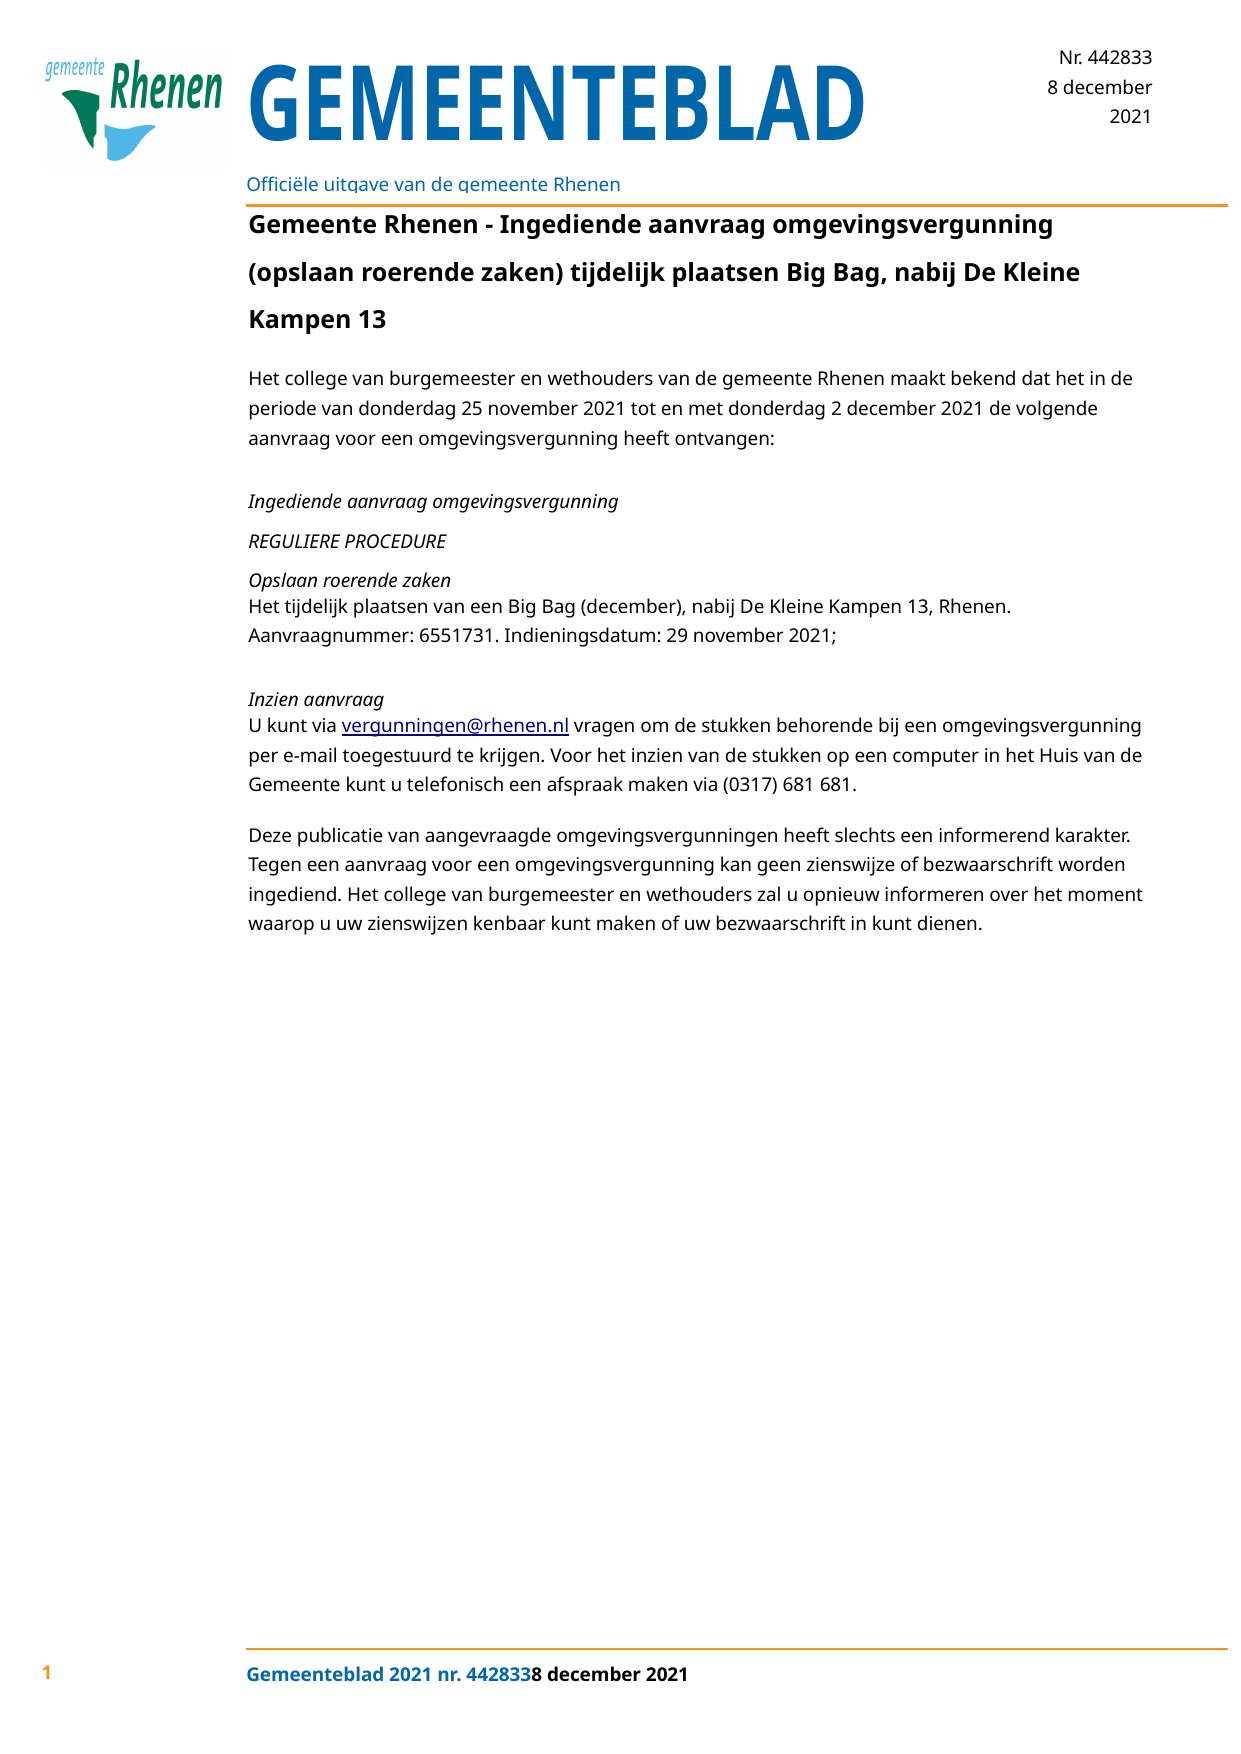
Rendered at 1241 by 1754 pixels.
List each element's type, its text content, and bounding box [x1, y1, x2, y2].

text Deze publicatie van aangevraagde omgevingsvergunningen heeft slechts een informerend karakter. Tegen een aanvraag voor een omgevingsvergunning kan geen zienswijze of bezwaarschrift worden ingediend. Het college van burgemeester en wethouders zal u opnieuw informeren over het moment waarop u uw zienswijzen kenbaar kunt maken of uw bezwaarschrift in kunt dienen. [248, 822, 1152, 936]
text Inzien aanvraag [248, 686, 1152, 712]
text Gemeente Rhenen - Ingediende aanvraag omgevingsvergunning (opslaan roerende zaken) tijdelijk plaatsen Big Bag, nabij De Kleine Kampen 13 [248, 207, 1152, 336]
text U kunt via vergunningen@rhenen.nl vragen om de stukken behorende bij een omgevingsvergunning per e-mail toegestuurd te krijgen. Voor het inzien van de stukken op een computer in het Huis van de Gemeente kunt u telefonisch een afspraak maken via (0317) 681 681. [248, 712, 1152, 797]
text Het tijdelijk plaatsen van een Big Bag (december), nabij De Kleine Kampen 13, Rhenen. Aanvraagnummer: 6551731. Indieningsdatum: 29 november 2021; [248, 593, 1152, 648]
text Opslaan roerende zaken [248, 567, 1152, 593]
text Ingediende aanvraag omgevingsvergunning [248, 489, 1152, 514]
text REGULIERE PROCEDURE [248, 528, 1152, 554]
text Het college van burgemeester en wethouders van de gemeente Rhenen maakt bekend dat het in de periode van donderdag 25 november 2021 tot en met donderdag 2 december 2021 de volgende aanvraag voor een omgevingsvergunning heeft ontvangen: [248, 366, 1152, 450]
picture [41, 47, 231, 172]
